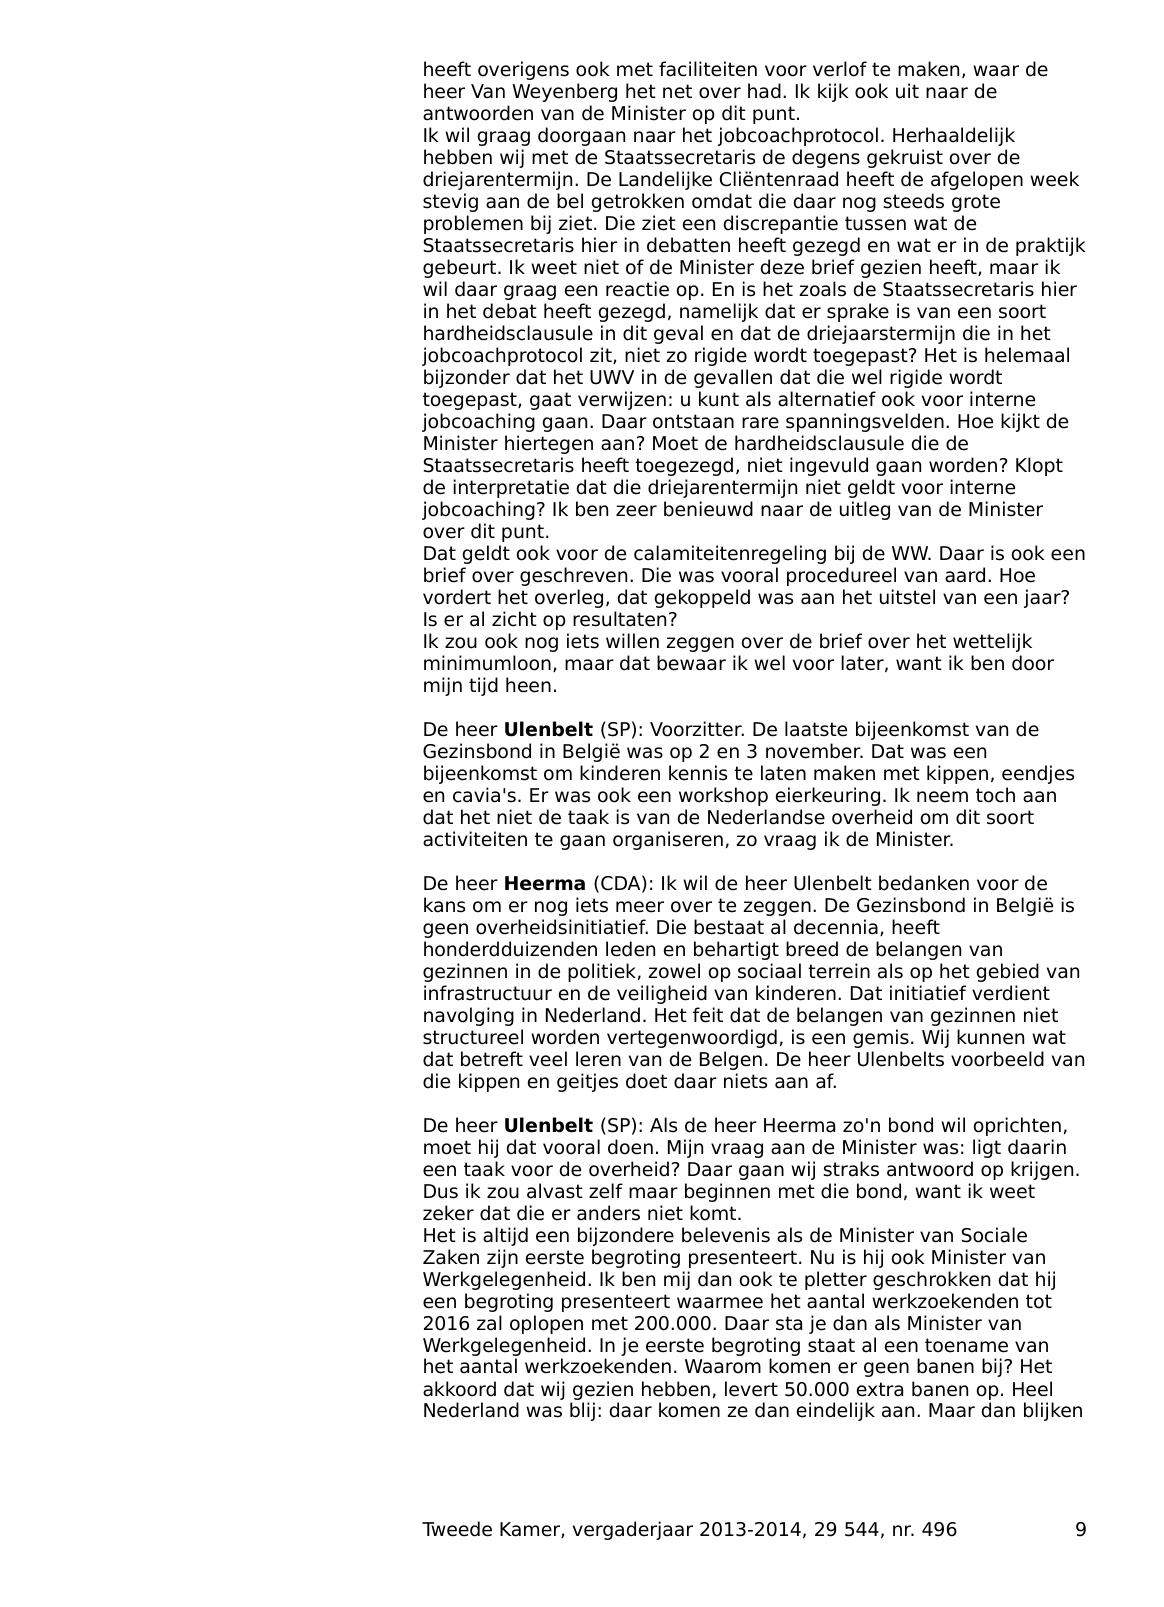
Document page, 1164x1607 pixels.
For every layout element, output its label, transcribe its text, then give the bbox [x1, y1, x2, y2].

text De heer Heerma (CDA): Ik wil de heer Ulenbelt bedanken voor de kans om er nog iets meer over te zeggen. De Gezinsbond in België is geen overheidsinitiatief. Die bestaat al decennia, heeft honderdduizenden leden en behartigt breed de belangen van gezinnen in de politiek, zowel op sociaal terrein als op het gebied van infrastructuur en de veiligheid van kinderen. Dat initiatief verdient navolging in Nederland. Het feit dat de belangen van gezinnen niet structureel worden vertegenwoordigd, is een gemis. Wij kunnen wat dat betreft veel leren van de Belgen. De heer Ulenbelts voorbeeld van die kippen en geitjes doet daar niets aan af. [422, 873, 1087, 1092]
text De heer Ulenbelt (SP): Voorzitter. De laatste bijeenkomst van de Gezinsbond in België was op 2 en 3 november. Dat was een bijeenkomst om kinderen kennis te laten maken met kippen, eendjes en cavia's. Er was ook een workshop eierkeuring. Ik neem toch aan dat het niet de taak is van de Nederlandse overheid om dit soort activiteiten te gaan organiseren, zo vraag ik de Minister. [422, 719, 1087, 851]
text Dat geldt ook voor de calamiteitenregeling bij de WW. Daar is ook een brief over geschreven. Die was vooral procedureel van aard. Hoe vordert het overleg, dat gekoppeld was aan het uitstel van een jaar? Is er al zicht op resultaten? [422, 543, 1087, 631]
text heeft overigens ook met faciliteiten voor verlof te maken, waar de heer Van Weyenberg het net over had. Ik kijk ook uit naar de antwoorden van de Minister op dit punt. [422, 59, 1087, 125]
text Ik wil graag doorgaan naar het jobcoachprotocol. Herhaaldelijk hebben wij met de Staatssecretaris de degens gekruist over de driejarentermijn. De Landelijke Cliëntenraad heeft de afgelopen week stevig aan de bel getrokken omdat die daar nog steeds grote problemen bij ziet. Die ziet een discrepantie tussen wat de Staatssecretaris hier in debatten heeft gezegd en wat er in de praktijk gebeurt. Ik weet niet of de Minister deze brief gezien heeft, maar ik wil daar graag een reactie op. En is het zoals de Staatssecretaris hier in het debat heeft gezegd, namelijk dat er sprake is van een soort hardheidsclausule in dit geval en dat de driejaarstermijn die in het jobcoachprotocol zit, niet zo rigide wordt toegepast? Het is helemaal bijzonder dat het UWV in de gevallen dat die wel rigide wordt toegepast, gaat verwijzen: u kunt als alternatief ook voor interne jobcoaching gaan. Daar ontstaan rare spanningsvelden. Hoe kijkt de Minister hiertegen aan? Moet de hardheidsclausule die de Staatssecretaris heeft toegezegd, niet ingevuld gaan worden? Klopt de interpretatie dat die driejarentermijn niet geldt voor interne jobcoaching? Ik ben zeer benieuwd naar de uitleg van de Minister over dit punt. [422, 125, 1087, 543]
text Het is altijd een bijzondere belevenis als de Minister van Sociale Zaken zijn eerste begroting presenteert. Nu is hij ook Minister van Werkgelegenheid. Ik ben mij dan ook te pletter geschrokken dat hij een begroting presenteert waarmee het aantal werkzoekenden tot 2016 zal oplopen met 200.000. Daar sta je dan als Minister van Werkgelegenheid. In je eerste begroting staat al een toename van het aantal werkzoekenden. Waarom komen er geen banen bij? Het akkoord dat wij gezien hebben, levert 50.000 extra banen op. Heel Nederland was blij: daar komen ze dan eindelijk aan. Maar dan blijken [422, 1224, 1087, 1422]
text De heer Ulenbelt (SP): Als de heer Heerma zo'n bond wil oprichten, moet hij dat vooral doen. Mijn vraag aan de Minister was: ligt daarin een taak voor de overheid? Daar gaan wij straks antwoord op krijgen. Dus ik zou alvast zelf maar beginnen met die bond, want ik weet zeker dat die er anders niet komt. [422, 1115, 1087, 1224]
text Ik zou ook nog iets willen zeggen over de brief over het wettelijk minimumloon, maar dat bewaar ik wel voor later, want ik ben door mijn tijd heen. [422, 631, 1087, 696]
